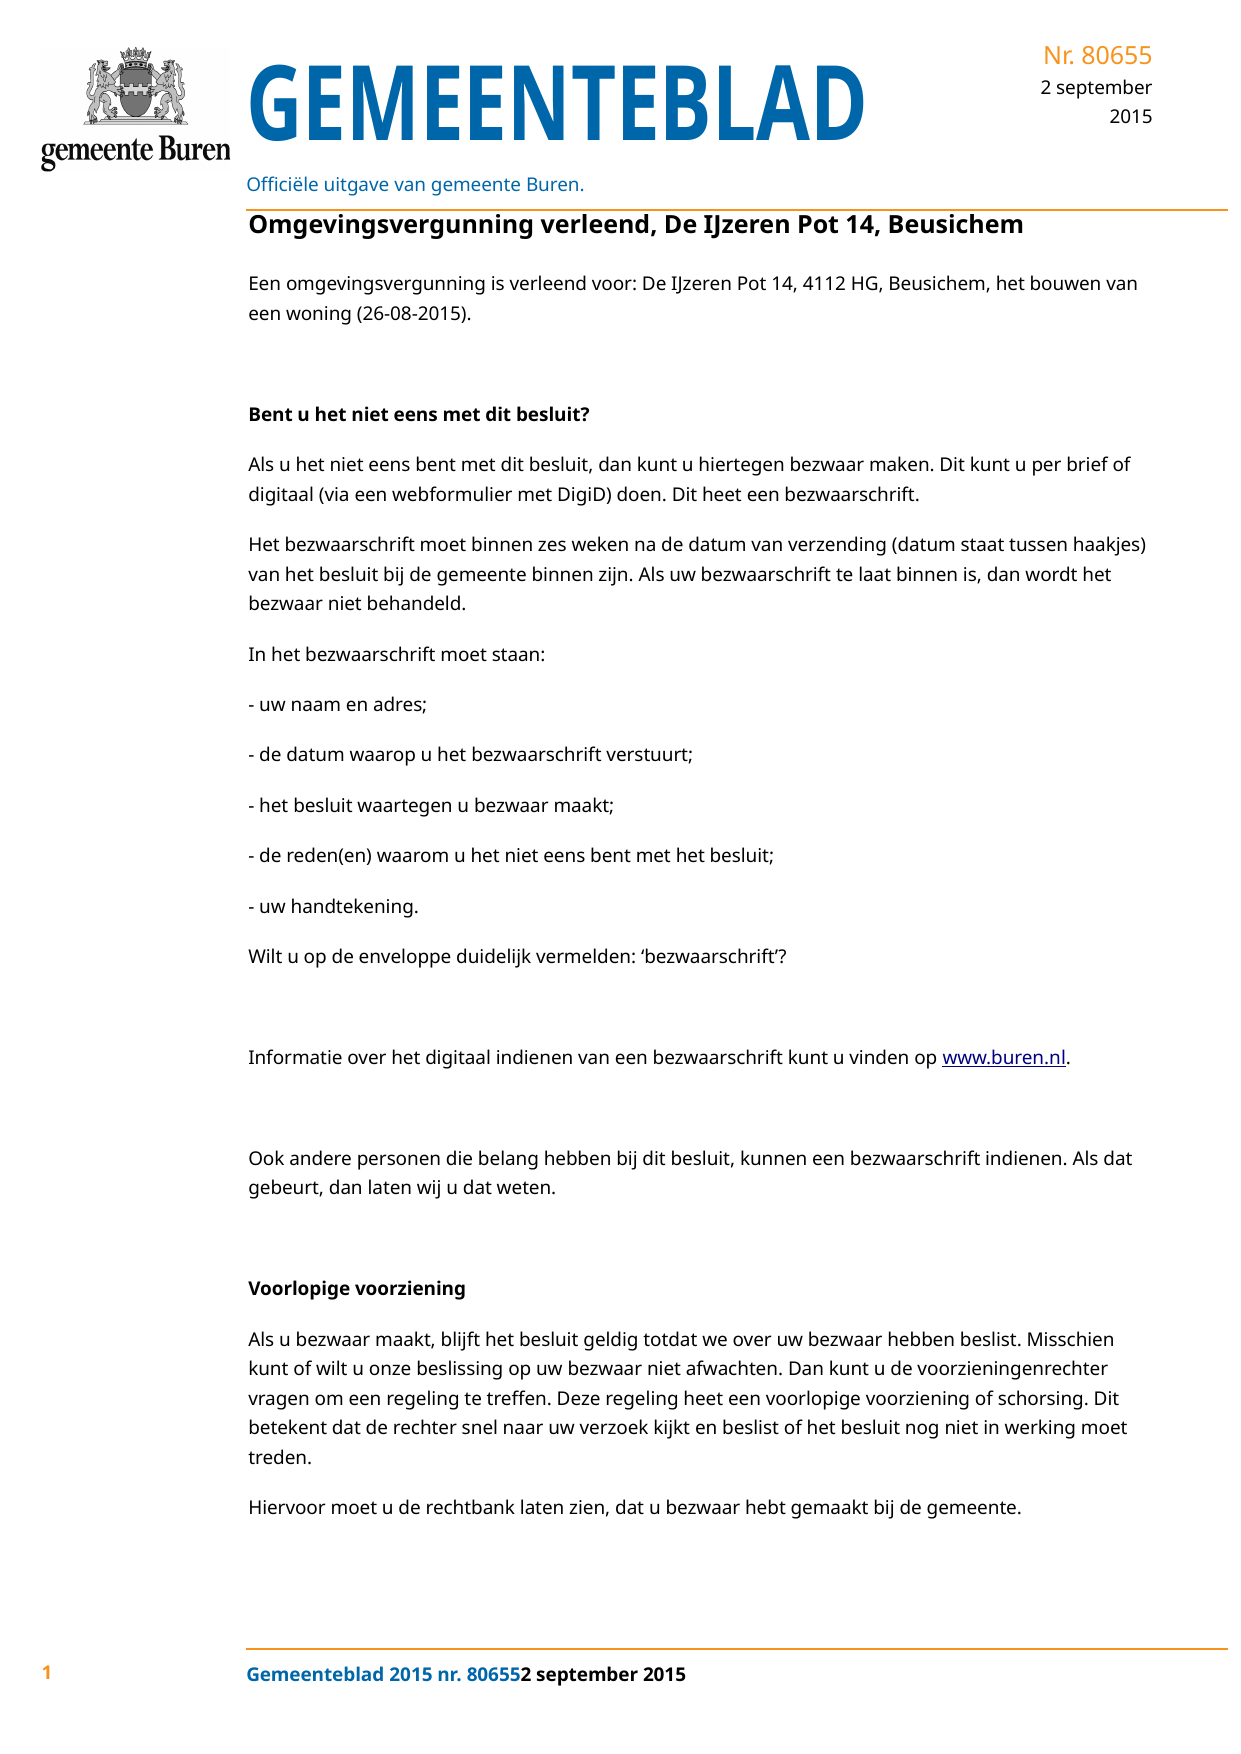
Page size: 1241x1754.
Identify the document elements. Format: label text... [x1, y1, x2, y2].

text - de datum waarop u het bezwaarschrift verstuurt; [248, 742, 1152, 767]
text - het besluit waartegen u bezwaar maakt; [248, 792, 1152, 818]
text Informatie over het digitaal indienen van een bezwaarschrift kunt u vinden op www.buren.nl. [248, 1044, 1152, 1070]
text Als u bezwaar maakt, blijft het besluit geldig totdat we over uw bezwaar hebben beslist. Misschien kunt of wilt u onze beslissing op uw bezwaar niet afwachten. Dan kunt u de voorzieningenrechter vragen om een regeling te treffen. Deze regeling heet een voorlopige voorziening of schorsing. Dit betekent dat de rechter snel naar uw verzoek kijkt en beslist of het besluit nog niet in werking moet treden. [248, 1326, 1152, 1470]
text Omgevingsvergunning verleend, De IJzeren Pot 14, Beusichem [248, 211, 1152, 241]
text In het bezwaarschrift moet staan: [248, 641, 1152, 666]
text Als u het niet eens bent met dit besluit, dan kunt u hiertegen bezwaar maken. Dit kunt u per brief of digitaal (via een webformulier met DigiD) doen. Dit heet een bezwaarschrift. [248, 451, 1152, 506]
text Bent u het niet eens met dit besluit? [248, 401, 1152, 426]
text - uw handtekening. [248, 893, 1152, 918]
text Ook andere personen die belang hebben bij dit besluit, kunnen een bezwaarschrift indienen. Als dat gebeurt, dan laten wij u dat weten. [248, 1145, 1152, 1200]
text Het bezwaarschrift moet binnen zes weken na de datum van verzending (datum staat tussen haakjes) van het besluit bij de gemeente binnen zijn. Als uw bezwaarschrift te laat binnen is, dan wordt het bezwaar niet behandeld. [248, 531, 1152, 616]
text Hiervoor moet u de rechtbank laten zien, dat u bezwaar hebt gemaakt bij de gemeente. [248, 1494, 1152, 1520]
text - uw naam en adres; [248, 691, 1152, 717]
text Voorlopige voorziening [248, 1275, 1152, 1301]
text Een omgevingsvergunning is verleend voor: De IJzeren Pot 14, 4112 HG, Beusichem, het bouwen van een woning (26-08-2015). [248, 270, 1152, 326]
text - de reden(en) waarom u het niet eens bent met het besluit; [248, 842, 1152, 868]
text Wilt u op de enveloppe duidelijk vermelden: ‘bezwaarschrift’? [248, 943, 1152, 969]
picture [41, 47, 231, 172]
